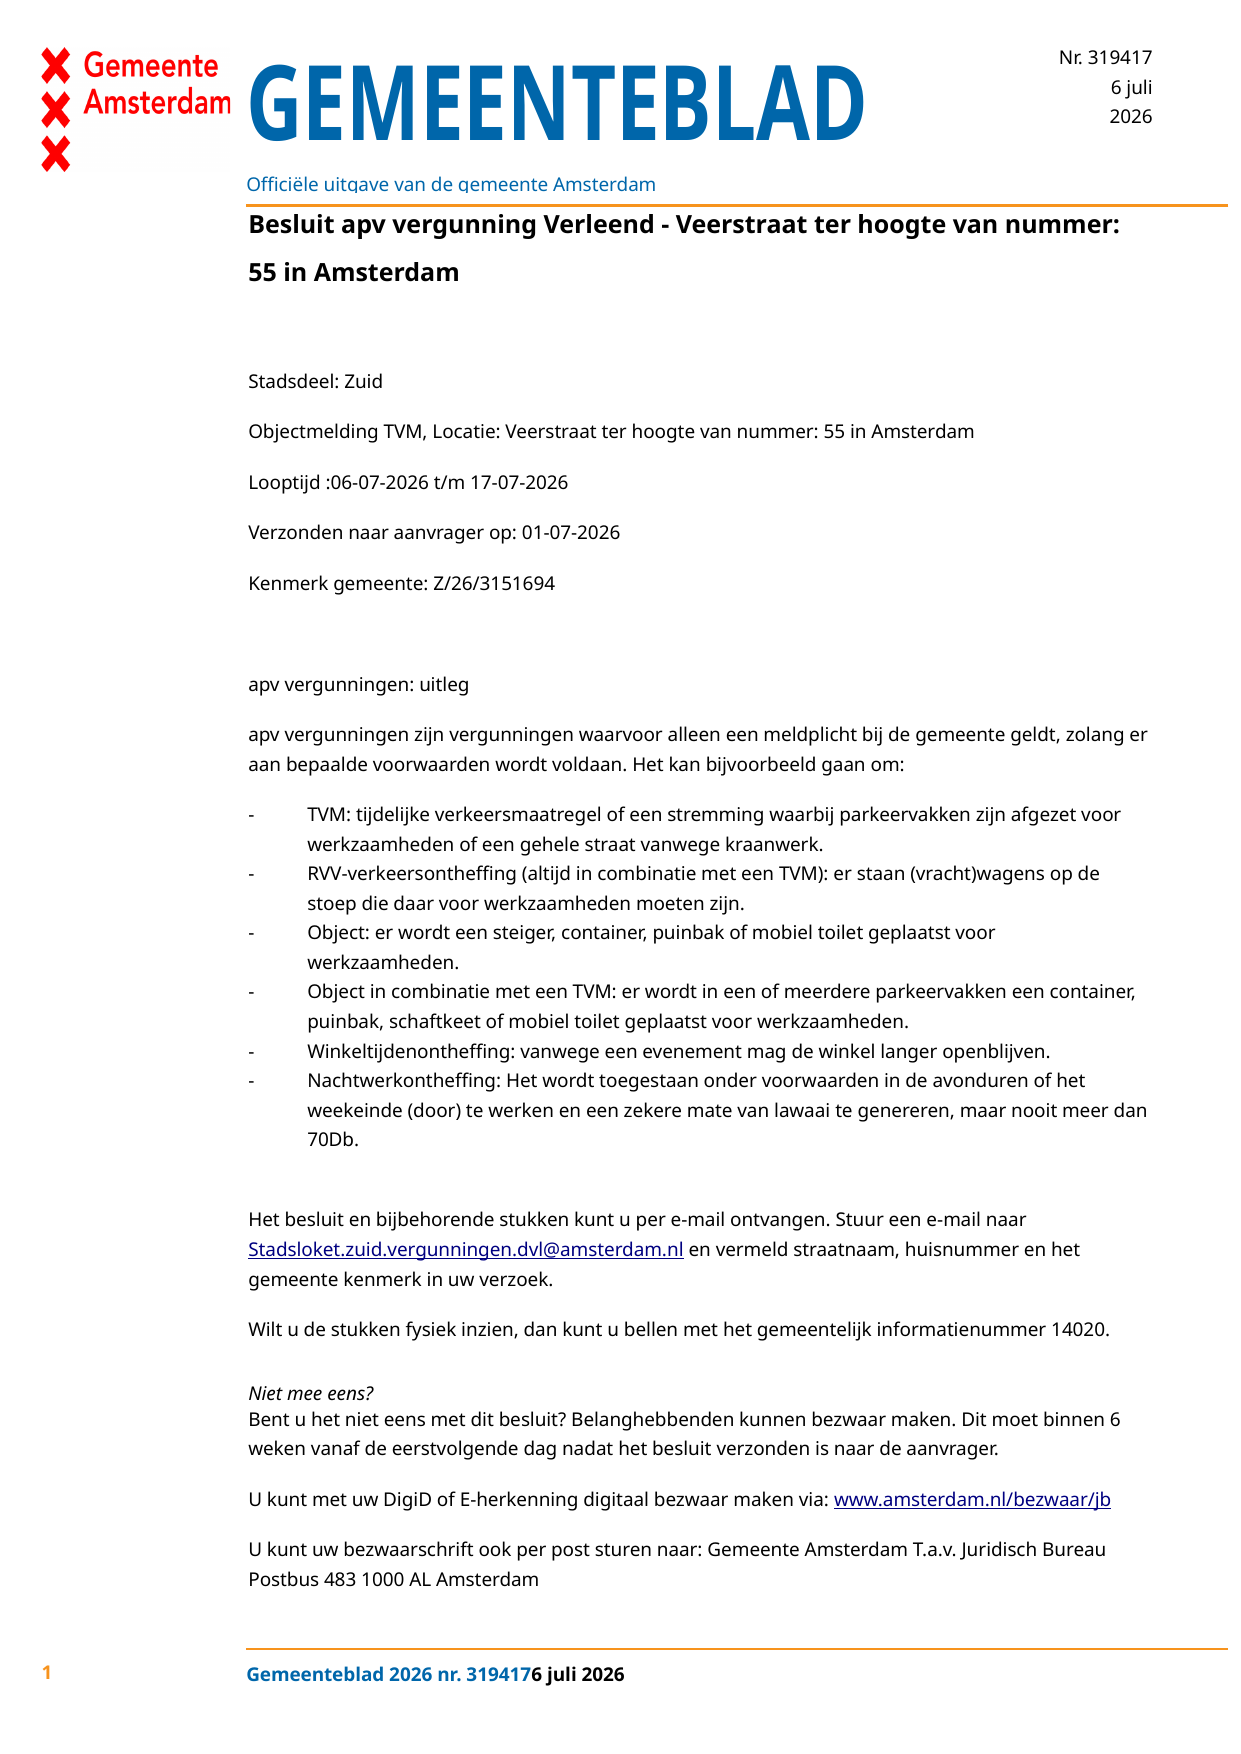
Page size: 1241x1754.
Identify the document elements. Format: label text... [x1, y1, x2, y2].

list Object: er wordt een steiger, container, puinbak of mobiel toilet geplaatst voor werkzaamheden. [248, 919, 1152, 975]
list TVM: tijdelijke verkeersmaatregel of een stremming waarbij parkeervakken zijn afgezet voor werkzaamheden of een gehele straat vanwege kraanwerk. [248, 801, 1152, 857]
list Nachtwerkontheffing: Het wordt toegestaan onder voorwaarden in de avonduren of het weekeinde (door) te werken en een zekere mate van lawaai te genereren, maar nooit meer dan 70Db. [248, 1067, 1152, 1152]
text Het besluit en bijbehorende stukken kunt u per e-mail ontvangen. Stuur een e-mail naar Stadsloket.zuid.vergunningen.dvl@amsterdam.nl en vermeld straatnaam, huisnummer en het gemeente kenmerk in uw verzoek. [248, 1207, 1152, 1292]
text apv vergunningen zijn vergunningen waarvoor alleen een meldplicht bij de gemeente geldt, zolang er aan bepaalde voorwaarden wordt voldaan. Het kan bijvoorbeeld gaan om: [248, 721, 1152, 777]
text Verzonden naar aanvrager op: 01-07-2026 [248, 519, 1152, 545]
text Niet mee eens? [248, 1380, 1152, 1406]
text Looptijd :06-07-2026 t/m 17-07-2026 [248, 469, 1152, 495]
text Wilt u de stukken fysiek inzien, dan kunt u bellen met het gemeentelijk informatienummer 14020. [248, 1316, 1152, 1342]
text Objectmelding TVM, Locatie: Veerstraat ter hoogte van nummer: 55 in Amsterdam [248, 419, 1152, 444]
text Besluit apv vergunning Verleend - Veerstraat ter hoogte van nummer: 55 in Amsterdam [248, 207, 1152, 288]
list Winkeltijdenontheffing: vanwege een evenement mag de winkel langer openblijven. [248, 1038, 1152, 1064]
text U kunt met uw DigiD of E-herkenning digitaal bezwaar maken via: www.amsterdam.nl/bezwaar/jb [248, 1486, 1152, 1512]
text Kenmerk gemeente: Z/26/3151694 [248, 570, 1152, 596]
picture [41, 47, 231, 172]
text U kunt uw bezwaarschrift ook per post sturen naar: Gemeente Amsterdam T.a.v. Juridisch Bureau Postbus 483 1000 AL Amsterdam [248, 1536, 1152, 1592]
list RVV-verkeersontheffing (altijd in combinatie met een TVM): er staan (vracht)wagens op de stoep die daar voor werkzaamheden moeten zijn. [248, 860, 1152, 916]
text apv vergunningen: uitleg [248, 671, 1152, 697]
text Bent u het niet eens met dit besluit? Belanghebbenden kunnen bezwaar maken. Dit moet binnen 6 weken vanaf de eerstvolgende dag nadat het besluit verzonden is naar de aanvrager. [248, 1406, 1152, 1461]
list Object in combinatie met een TVM: er wordt in een of meerdere parkeervakken een container, puinbak, schaftkeet of mobiel toilet geplaatst voor werkzaamheden. [248, 979, 1152, 1034]
text Stadsdeel: Zuid [248, 368, 1152, 394]
